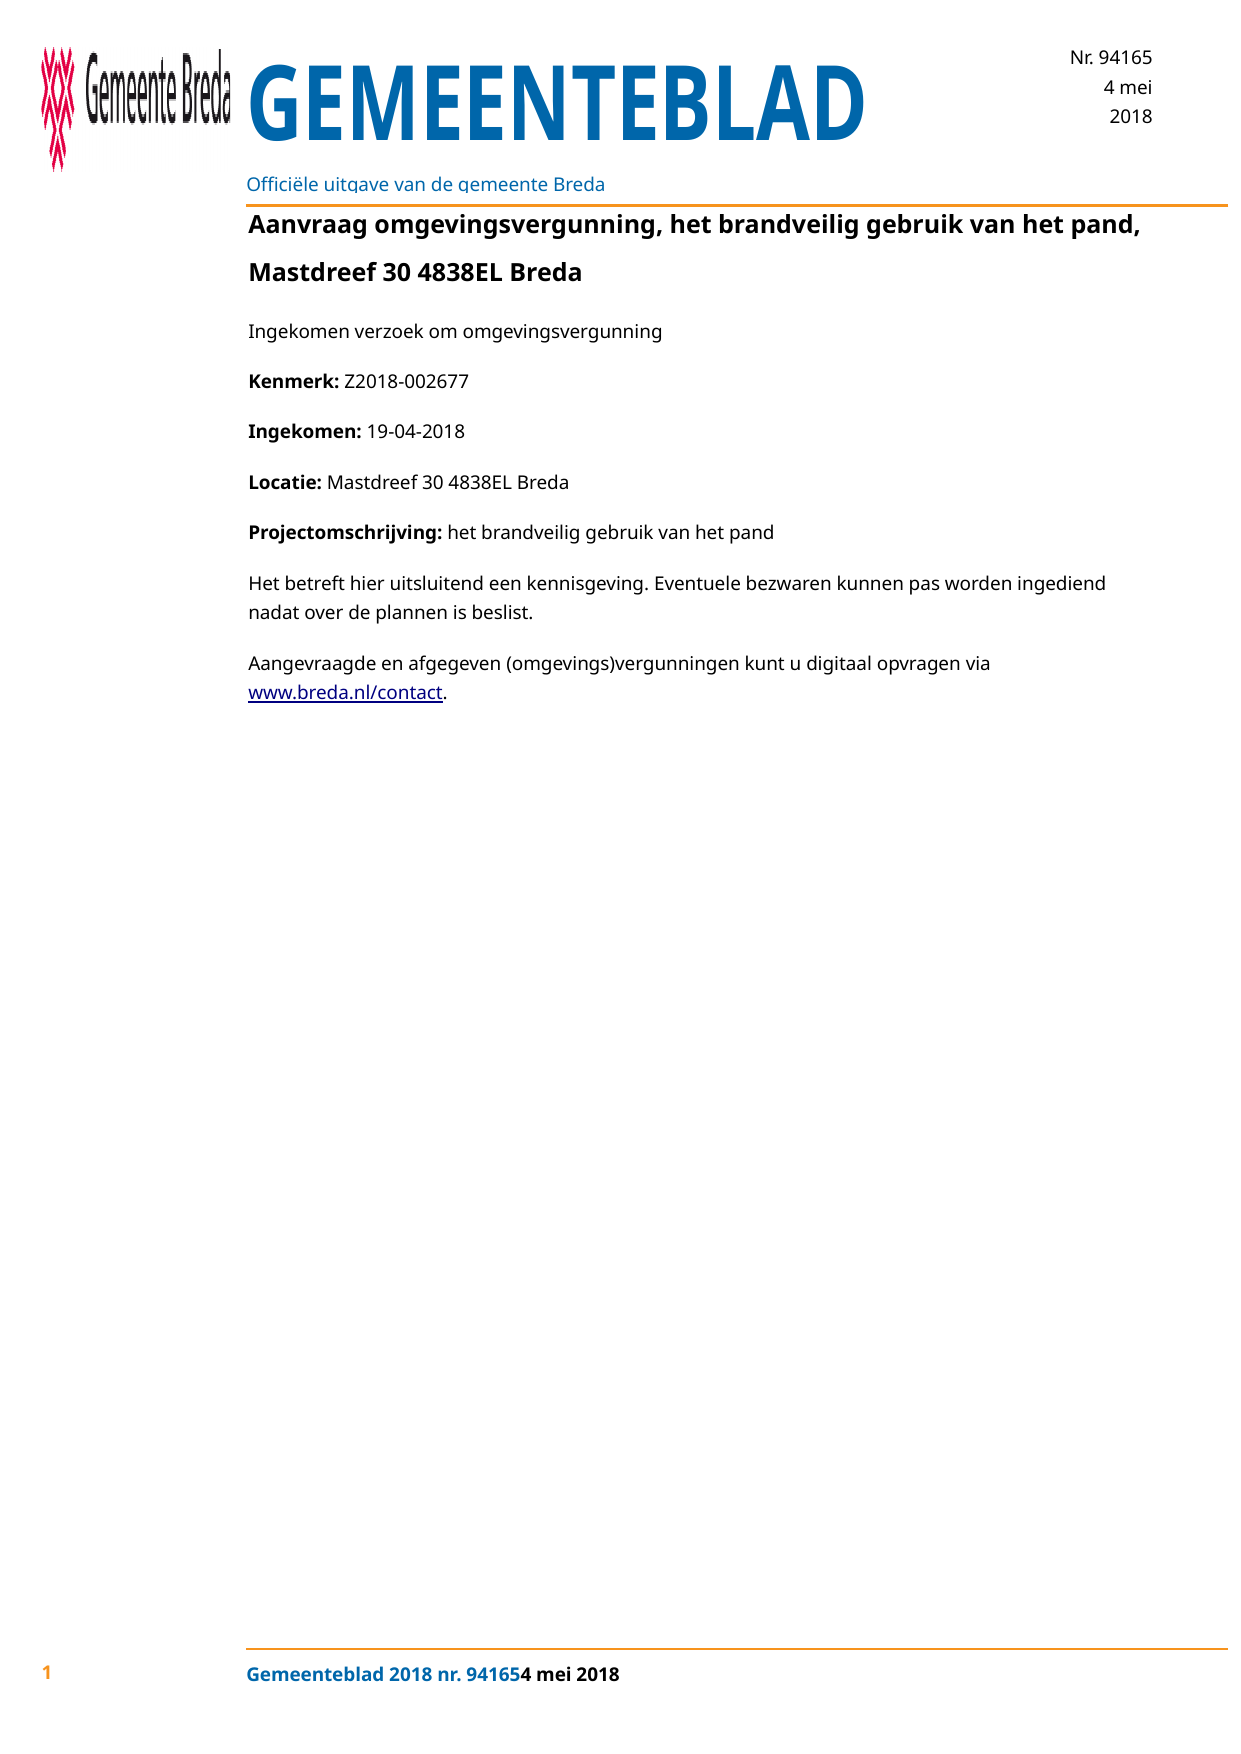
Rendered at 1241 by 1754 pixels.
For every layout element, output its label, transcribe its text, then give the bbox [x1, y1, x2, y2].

text Locatie: Mastdreef 30 4838EL Breda [248, 469, 1152, 495]
text Kenmerk: Z2018-002677 [248, 368, 1152, 394]
text Aanvraag omgevingsvergunning, het brandveilig gebruik van het pand, Mastdreef 30 4838EL Breda [248, 207, 1152, 288]
text Het betreft hier uitsluitend een kennisgeving. Eventuele bezwaren kunnen pas worden ingediend nadat over de plannen is beslist. [248, 570, 1152, 625]
text Projectomschrijving: het brandveilig gebruik van het pand [248, 519, 1152, 545]
text Aangevraagde en afgegeven (omgevings)vergunningen kunt u digitaal opvragen via www.breda.nl/contact. [248, 650, 1152, 705]
text Ingekomen verzoek om omgevingsvergunning [248, 318, 1152, 344]
picture [41, 47, 231, 172]
text Ingekomen: 19-04-2018 [248, 419, 1152, 444]
